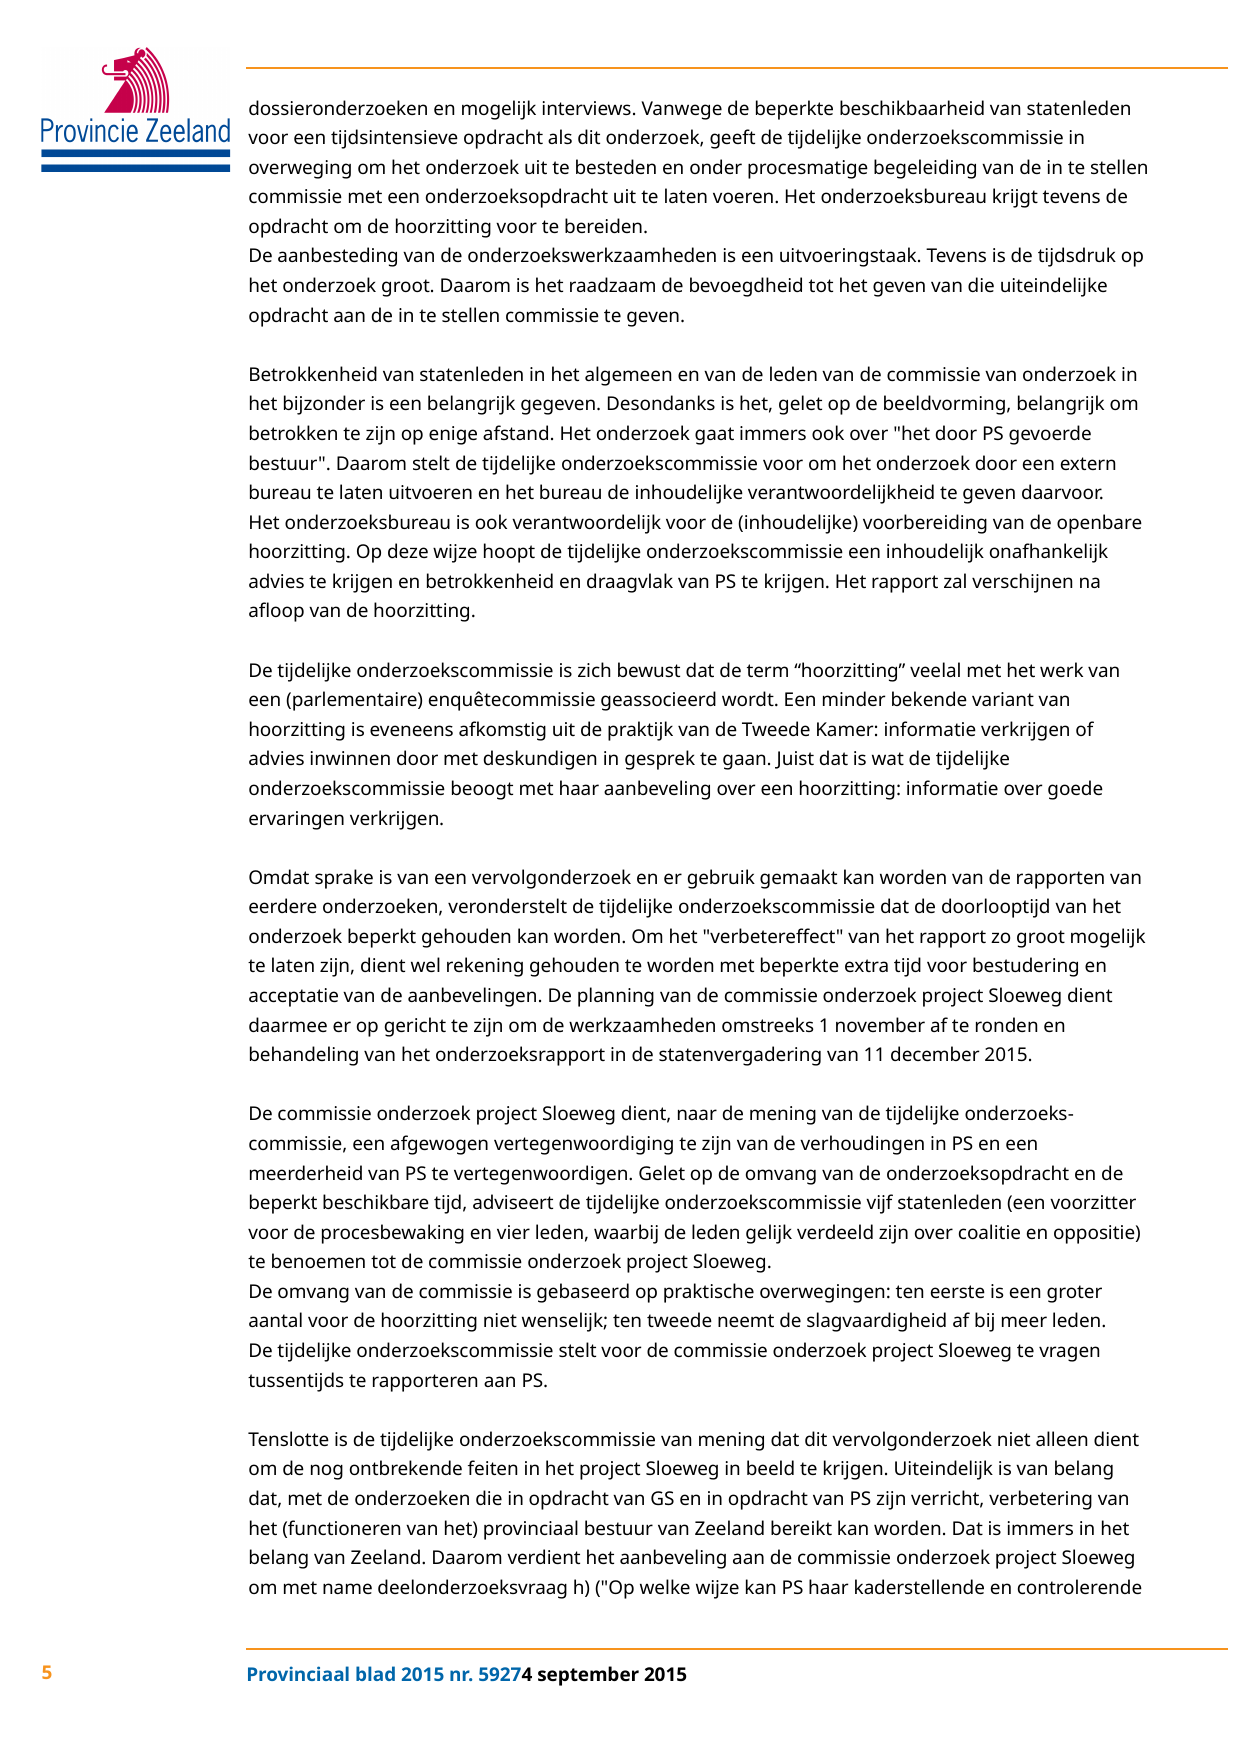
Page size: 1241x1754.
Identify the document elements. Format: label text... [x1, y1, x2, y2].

text Tenslotte is de tijdelijke onderzoekscommissie van mening dat dit vervolgonderzoek niet alleen dient om de nog ontbrekende feiten in het project Sloeweg in beeld te krijgen. Uiteindelijk is van belang dat, met de onderzoeken die in opdracht van GS en in opdracht van PS zijn verricht, verbetering van het (functioneren van het) provinciaal bestuur van Zeeland bereikt kan worden. Dat is immers in het belang van Zeeland. Daarom verdient het aanbeveling aan de commissie onderzoek project Sloeweg om met name deelonderzoeksvraag h) ("Op welke wijze kan PS haar kaderstellende en controlerende [248, 1426, 1152, 1600]
text dossieronderzoeken en mogelijk interviews. Vanwege de beperkte beschikbaarheid van statenleden voor een tijdsintensieve opdracht als dit onderzoek, geeft de tijdelijke onderzoekscommissie in overweging om het onderzoek uit te besteden en onder procesmatige begeleiding van de in te stellen commissie met een onderzoeksopdracht uit te laten voeren. Het onderzoeksbureau krijgt tevens de opdracht om de hoorzitting voor te bereiden. [248, 95, 1152, 239]
text De tijdelijke onderzoekscommissie is zich bewust dat de term “hoorzitting” veelal met het werk van een (parlementaire) enquêtecommissie geassocieerd wordt. Een minder bekende variant van hoorzitting is eveneens afkomstig uit de praktijk van de Tweede Kamer: informatie verkrijgen of advies inwinnen door met deskundigen in gesprek te gaan. Juist dat is wat de tijdelijke onderzoekscommissie beoogt met haar aanbeveling over een hoorzitting: informatie over goede ervaringen verkrijgen. [248, 657, 1152, 831]
text Omdat sprake is van een vervolgonderzoek en er gebruik gemaakt kan worden van de rapporten van eerdere onderzoeken, veronderstelt de tijdelijke onderzoekscommissie dat de doorlooptijd van het onderzoek beperkt gehouden kan worden. Om het "verbetereffect" van het rapport zo groot mogelijk te laten zijn, dient wel rekening gehouden te worden met beperkte extra tijd voor bestudering en acceptatie van de aanbevelingen. De planning van de commissie onderzoek project Sloeweg dient daarmee er op gericht te zijn om de werkzaamheden omstreeks 1 november af te ronden en behandeling van het onderzoeksrapport in de statenvergadering van 11 december 2015. [248, 864, 1152, 1067]
text De tijdelijke onderzoekscommissie stelt voor de commissie onderzoek project Sloeweg te vragen tussentijds te rapporteren aan PS. [248, 1337, 1152, 1393]
text Betrokkenheid van statenleden in het algemeen en van de leden van de commissie van onderzoek in het bijzonder is een belangrijk gegeven. Desondanks is het, gelet op de beeldvorming, belangrijk om betrokken te zijn op enige afstand. Het onderzoek gaat immers ook over "het door PS gevoerde bestuur". Daarom stelt de tijdelijke onderzoekscommissie voor om het onderzoek door een extern bureau te laten uitvoeren en het bureau de inhoudelijke verantwoordelijkheid te geven daarvoor. [248, 361, 1152, 505]
text De commissie onderzoek project Sloeweg dient, naar de mening van de tijdelijke onderzoeks­commissie, een afgewogen vertegenwoordiging te zijn van de verhoudingen in PS en een meerderheid van PS te vertegenwoordigen. Gelet op de omvang van de onderzoeksopdracht en de beperkt beschikbare tijd, adviseert de tijdelijke onderzoekscommissie vijf statenleden (een voorzitter voor de procesbewaking en vier leden, waarbij de leden gelijk verdeeld zijn over coalitie en oppositie) te benoemen tot de commissie onderzoek project Sloeweg. [248, 1101, 1152, 1274]
text De omvang van de commissie is gebaseerd op praktische overwegingen: ten eerste is een groter aantal voor de hoorzitting niet wenselijk; ten tweede neemt de slagvaardigheid af bij meer leden. [248, 1278, 1152, 1333]
text De aanbesteding van de onderzoekswerkzaamheden is een uitvoeringstaak. Tevens is de tijdsdruk op het onderzoek groot. Daarom is het raadzaam de bevoegdheid tot het geven van die uiteindelijke opdracht aan de in te stellen commissie te geven. [248, 243, 1152, 328]
picture [41, 47, 231, 172]
text Het onderzoeksbureau is ook verantwoordelijk voor de (inhoudelijke) voorbereiding van de openbare hoorzitting. Op deze wijze hoopt de tijdelijke onderzoekscommissie een inhoudelijk onafhankelijk advies te krijgen en betrokkenheid en draagvlak van PS te krijgen. Het rapport zal verschijnen na afloop van de hoorzitting. [248, 509, 1152, 623]
